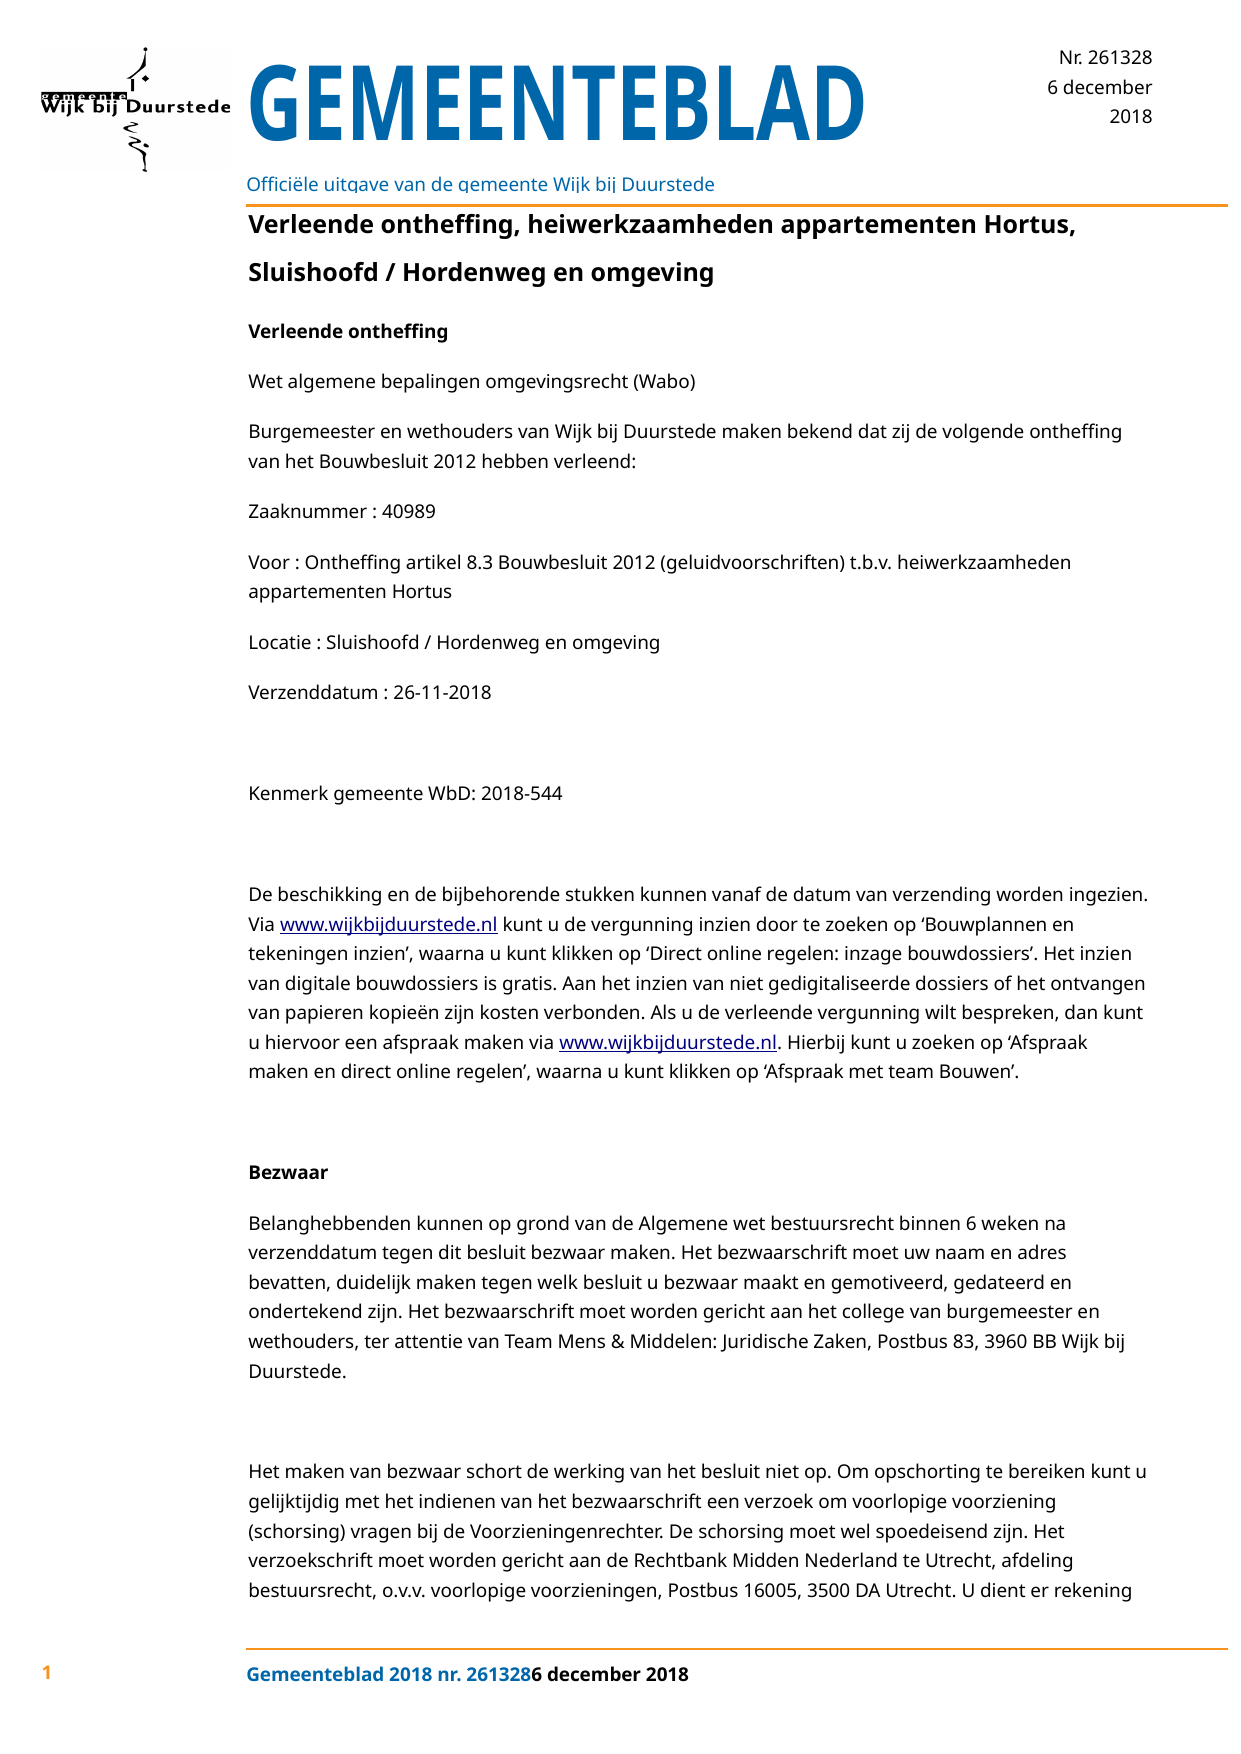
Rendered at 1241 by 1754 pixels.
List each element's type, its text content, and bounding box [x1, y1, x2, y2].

text Locatie : Sluishoofd / Hordenweg en omgeving [248, 629, 1152, 655]
text Burgemeester en wethouders van Wijk bij Duurstede maken bekend dat zij de volgende ontheffing van het Bouwbesluit 2012 hebben verleend: [248, 419, 1152, 474]
picture [41, 47, 231, 172]
text Verleende ontheffing [248, 318, 1152, 344]
text Het maken van bezwaar schort de werking van het besluit niet op. Om opschorting te bereiken kunt u gelijktijdig met het indienen van het bezwaarschrift een verzoek om voorlopige voorziening (schorsing) vragen bij de Voorzieningenrechter. De schorsing moet wel spoedeisend zijn. Het verzoekschrift moet worden gericht aan de Rechtbank Midden Nederland te Utrecht, afdeling bestuursrecht, o.v.v. voorlopige voorzieningen, Postbus 16005, 3500 DA Utrecht. U dient er rekening [248, 1459, 1152, 1603]
text Belanghebbenden kunnen op grond van de Algemene wet bestuursrecht binnen 6 weken na verzenddatum tegen dit besluit bezwaar maken. Het bezwaarschrift moet uw naam en adres bevatten, duidelijk maken tegen welk besluit u bezwaar maakt en gemotiveerd, gedateerd en ondertekend zijn. Het bezwaarschrift moet worden gericht aan het college van burgemeester en wethouders, ter attentie van Team Mens & Middelen: Juridische Zaken, Postbus 83, 3960 BB Wijk bij Duurstede. [248, 1210, 1152, 1384]
text Voor : Ontheffing artikel 8.3 Bouwbesluit 2012 (geluidvoorschriften) t.b.v. heiwerkzaamheden appartementen Hortus [248, 549, 1152, 604]
text De beschikking en de bijbehorende stukken kunnen vanaf de datum van verzending worden ingezien. Via www.wijkbijduurstede.nl kunt u de vergunning inzien door te zoeken op ‘Bouwplannen en tekeningen inzien’, waarna u kunt klikken op ‘Direct online regelen: inzage bouwdossiers’. Het inzien van digitale bouwdossiers is gratis. Aan het inzien van niet gedigitaliseerde dossiers of het ontvangen van papieren kopieën zijn kosten verbonden. Als u de verleende vergunning wilt bespreken, dan kunt u hiervoor een afspraak maken via www.wijkbijduurstede.nl. Hierbij kunt u zoeken op ‘Afspraak maken en direct online regelen’, waarna u kunt klikken op ‘Afspraak met team Bouwen’. [248, 881, 1152, 1084]
text Verzenddatum : 26-11-2018 [248, 679, 1152, 705]
text Wet algemene bepalingen omgevingsrecht (Wabo) [248, 368, 1152, 394]
text Verleende ontheffing, heiwerkzaamheden appartementen Hortus, Sluishoofd / Hordenweg en omgeving [248, 207, 1152, 288]
text Bezwaar [248, 1159, 1152, 1185]
text Zaaknummer : 40989 [248, 499, 1152, 524]
text Kenmerk gemeente WbD: 2018-544 [248, 780, 1152, 806]
